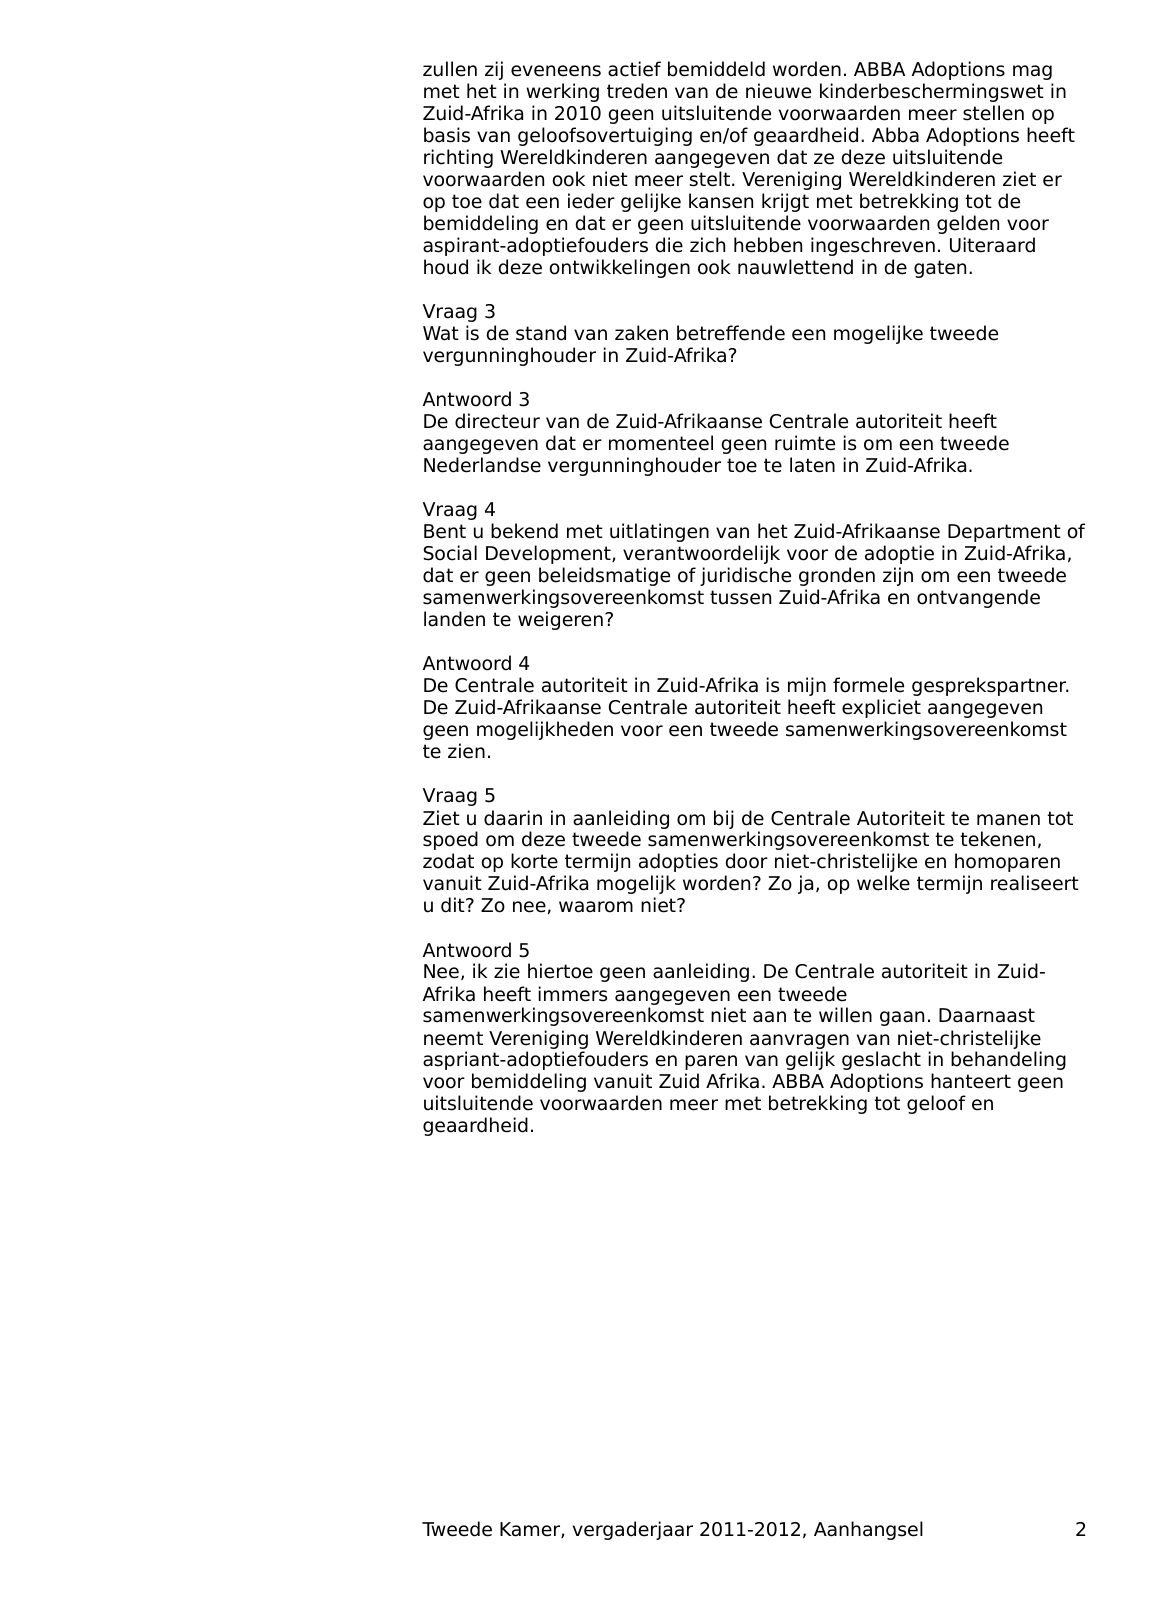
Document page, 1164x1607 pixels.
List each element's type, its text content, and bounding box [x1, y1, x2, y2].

text zullen zij eveneens actief bemiddeld worden. ABBA Adoptions mag met het in werking treden van de nieuwe kinderbeschermingswet in Zuid-Afrika in 2010 geen uitsluitende voorwaarden meer stellen op basis van geloofsovertuiging en/of geaardheid. Abba Adoptions heeft richting Wereldkinderen aangegeven dat ze deze uitsluitende voorwaarden ook niet meer stelt. Vereniging Wereldkinderen ziet er op toe dat een ieder gelijke kansen krijgt met betrekking tot de bemiddeling en dat er geen uitsluitende voorwaarden gelden voor aspirant-adoptiefouders die zich hebben ingeschreven. Uiteraard houd ik deze ontwikkelingen ook nauwlettend in de gaten. [422, 59, 1087, 279]
text Bent u bekend met uitlatingen van het Zuid-Afrikaanse Department of Social Development, verantwoordelijk voor de adoptie in Zuid-Afrika, dat er geen beleidsmatige of juridische gronden zijn om een tweede samenwerkingsovereenkomst tussen Zuid-Afrika en ontvangende landen te weigeren? [422, 521, 1087, 631]
text De Centrale autoriteit in Zuid-Afrika is mijn formele gesprekspartner. De Zuid-Afrikaanse Centrale autoriteit heeft expliciet aangegeven geen mogelijkheden voor een tweede samenwerkingsovereenkomst te zien. [422, 675, 1087, 763]
text Antwoord 5 [422, 939, 1087, 961]
text Ziet u daarin in aanleiding om bij de Centrale Autoriteit te manen tot spoed om deze tweede samenwerkingsovereenkomst te tekenen, zodat op korte termijn adopties door niet-christelijke en homoparen vanuit Zuid-Afrika mogelijk worden? Zo ja, op welke termijn realiseert u dit? Zo nee, waarom niet? [422, 807, 1087, 917]
text Antwoord 4 [422, 653, 1087, 675]
text De directeur van de Zuid-Afrikaanse Centrale autoriteit heeft aangegeven dat er momenteel geen ruimte is om een tweede Nederlandse vergunninghouder toe te laten in Zuid-Afrika. [422, 411, 1087, 477]
text Nee, ik zie hiertoe geen aanleiding. De Centrale autoriteit in Zuid-Afrika heeft immers aangegeven een tweede samenwerkingsovereenkomst niet aan te willen gaan. Daarnaast neemt Vereniging Wereldkinderen aanvragen van niet-christelijke aspriant-adoptiefouders en paren van gelijk geslacht in behandeling voor bemiddeling vanuit Zuid Afrika. ABBA Adoptions hanteert geen uitsluitende voorwaarden meer met betrekking tot geloof en geaardheid. [422, 961, 1087, 1137]
text Vraag 5 [422, 785, 1087, 807]
text Wat is de stand van zaken betreffende een mogelijke tweede vergunninghouder in Zuid-Afrika? [422, 323, 1087, 367]
text Vraag 4 [422, 499, 1087, 521]
text Vraag 3 [422, 301, 1087, 323]
text Antwoord 3 [422, 389, 1087, 411]
